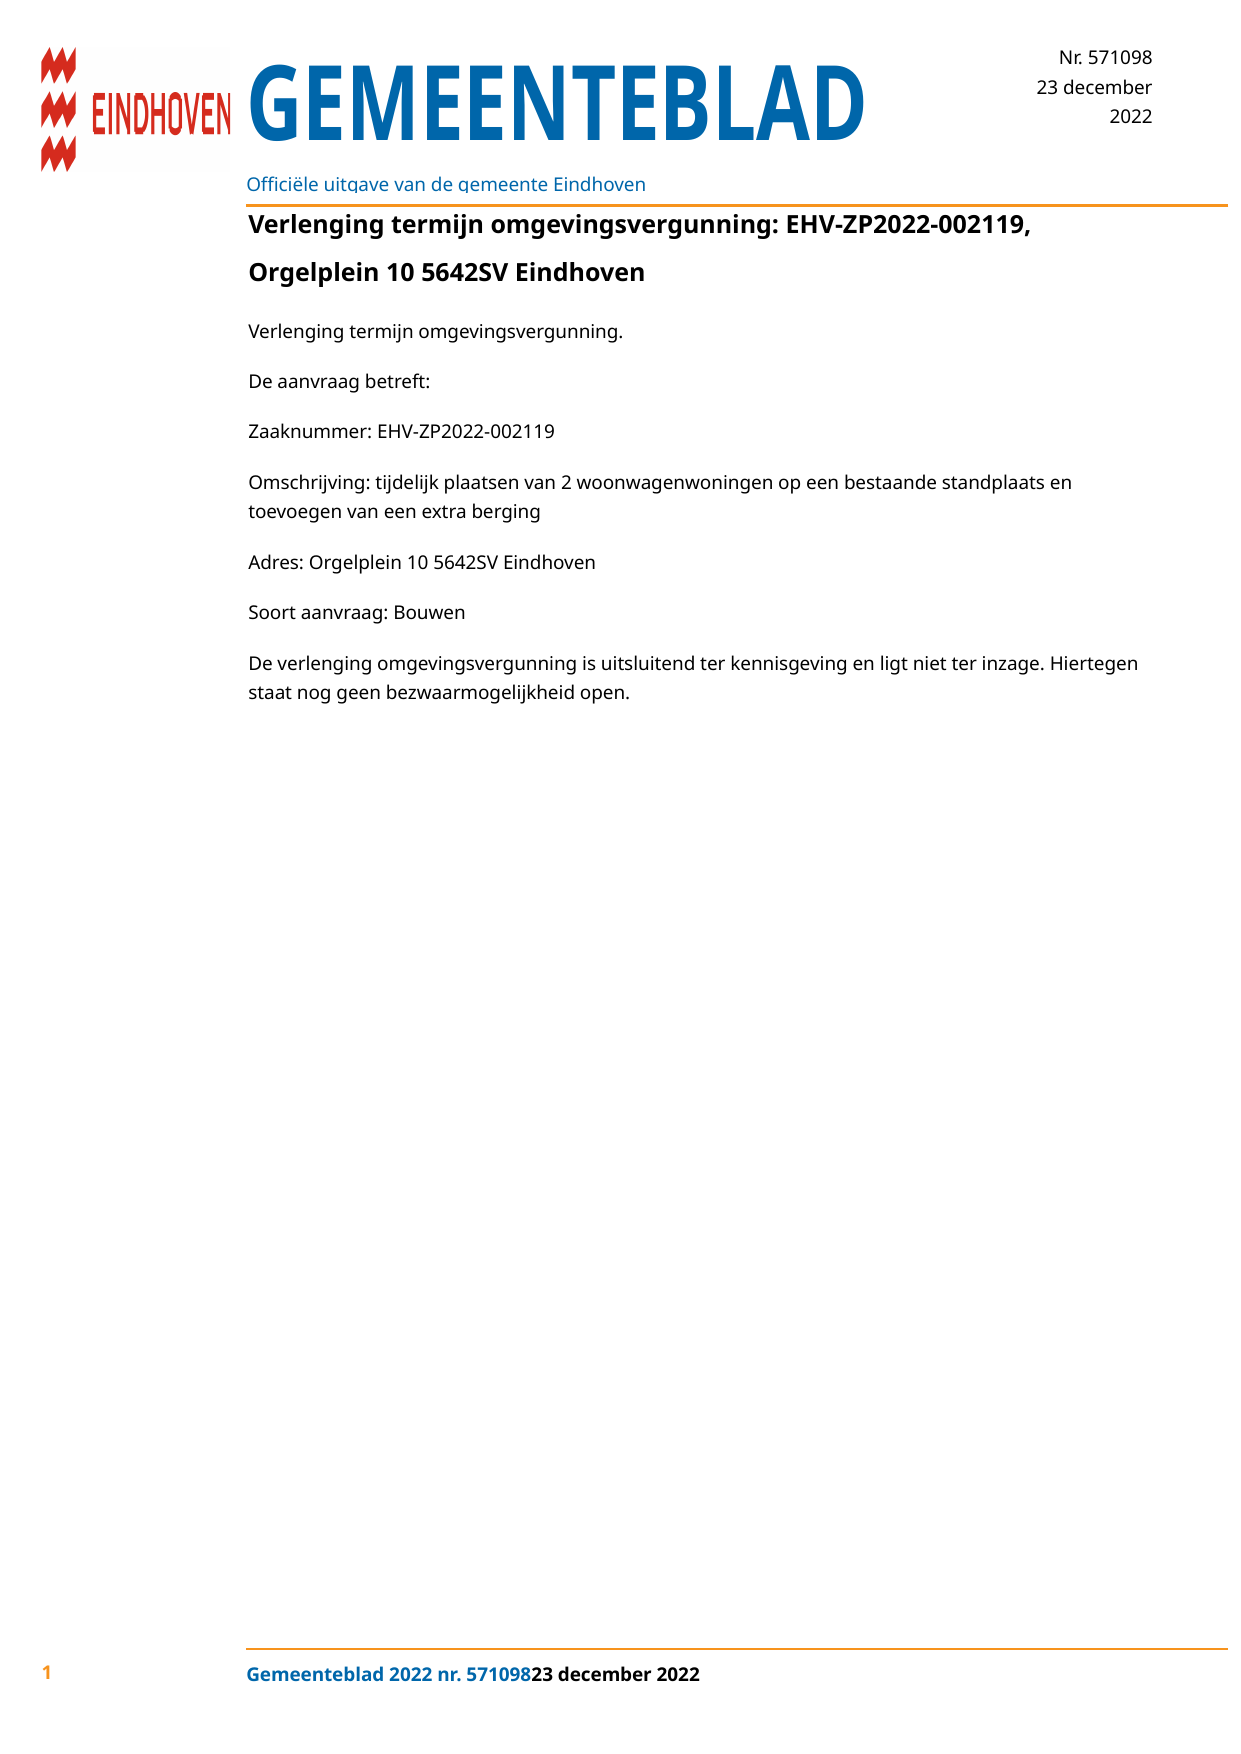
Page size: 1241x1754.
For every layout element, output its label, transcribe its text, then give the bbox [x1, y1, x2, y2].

text Verlenging termijn omgevingsvergunning: EHV-ZP2022-002119, Orgelplein 10 5642SV Eindhoven [248, 207, 1152, 288]
text Omschrijving: tijdelijk plaatsen van 2 woonwagenwoningen op een bestaande standplaats en toevoegen van een extra berging [248, 469, 1152, 524]
text De aanvraag betreft: [248, 368, 1152, 394]
text De verlenging omgevingsvergunning is uitsluitend ter kennisgeving en ligt niet ter inzage. Hiertegen staat nog geen bezwaarmogelijkheid open. [248, 650, 1152, 705]
text Verlenging termijn omgevingsvergunning. [248, 318, 1152, 344]
text Zaaknummer: EHV-ZP2022-002119 [248, 419, 1152, 444]
text Adres: Orgelplein 10 5642SV Eindhoven [248, 549, 1152, 575]
picture [41, 47, 231, 172]
text Soort aanvraag: Bouwen [248, 599, 1152, 625]
